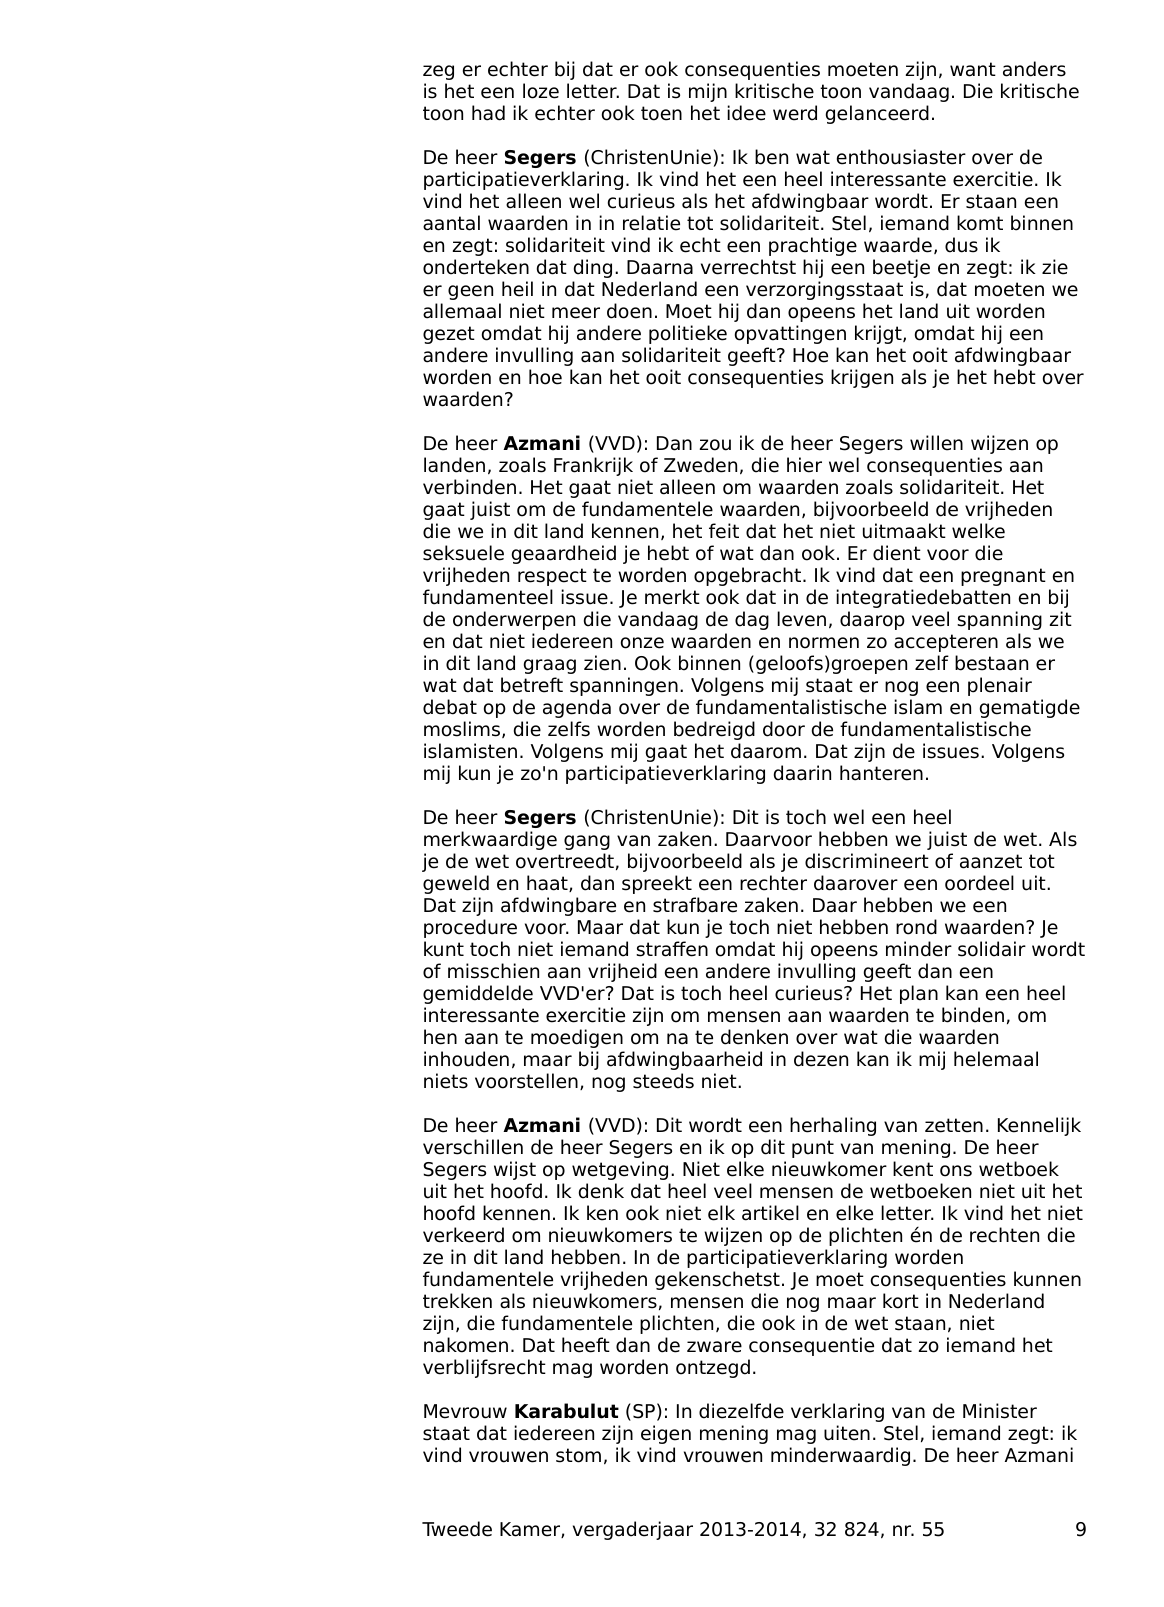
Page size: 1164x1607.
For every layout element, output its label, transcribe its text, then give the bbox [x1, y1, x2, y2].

text Mevrouw Karabulut (SP): In diezelfde verklaring van de Minister staat dat iedereen zijn eigen mening mag uiten. Stel, iemand zegt: ik vind vrouwen stom, ik vind vrouwen minderwaardig. De heer Azmani [422, 1401, 1087, 1467]
text De heer Segers (ChristenUnie): Ik ben wat enthousiaster over de participatieverklaring. Ik vind het een heel interessante exercitie. Ik vind het alleen wel curieus als het afdwingbaar wordt. Er staan een aantal waarden in in relatie tot solidariteit. Stel, iemand komt binnen en zegt: solidariteit vind ik echt een prachtige waarde, dus ik onderteken dat ding. Daarna verrechtst hij een beetje en zegt: ik zie er geen heil in dat Nederland een verzorgingsstaat is, dat moeten we allemaal niet meer doen. Moet hij dan opeens het land uit worden gezet omdat hij andere politieke opvattingen krijgt, omdat hij een andere invulling aan solidariteit geeft? Hoe kan het ooit afdwingbaar worden en hoe kan het ooit consequenties krijgen als je het hebt over waarden? [422, 147, 1087, 411]
text De heer Segers (ChristenUnie): Dit is toch wel een heel merkwaardige gang van zaken. Daarvoor hebben we juist de wet. Als je de wet overtreedt, bijvoorbeeld als je discrimineert of aanzet tot geweld en haat, dan spreekt een rechter daarover een oordeel uit. Dat zijn afdwingbare en strafbare zaken. Daar hebben we een procedure voor. Maar dat kun je toch niet hebben rond waarden? Je kunt toch niet iemand straffen omdat hij opeens minder solidair wordt of misschien aan vrijheid een andere invulling geeft dan een gemiddelde VVD'er? Dat is toch heel curieus? Het plan kan een heel interessante exercitie zijn om mensen aan waarden te binden, om hen aan te moedigen om na te denken over wat die waarden inhouden, maar bij afdwingbaarheid in dezen kan ik mij helemaal niets voorstellen, nog steeds niet. [422, 807, 1087, 1093]
text De heer Azmani (VVD): Dit wordt een herhaling van zetten. Kennelijk verschillen de heer Segers en ik op dit punt van mening. De heer Segers wijst op wetgeving. Niet elke nieuwkomer kent ons wetboek uit het hoofd. Ik denk dat heel veel mensen de wetboeken niet uit het hoofd kennen. Ik ken ook niet elk artikel en elke letter. Ik vind het niet verkeerd om nieuwkomers te wijzen op de plichten én de rechten die ze in dit land hebben. In de participatieverklaring worden fundamentele vrijheden gekenschetst. Je moet consequenties kunnen trekken als nieuwkomers, mensen die nog maar kort in Nederland zijn, die fundamentele plichten, die ook in de wet staan, niet nakomen. Dat heeft dan de zware consequentie dat zo iemand het verblijfsrecht mag worden ontzegd. [422, 1115, 1087, 1379]
text zeg er echter bij dat er ook consequenties moeten zijn, want anders is het een loze letter. Dat is mijn kritische toon vandaag. Die kritische toon had ik echter ook toen het idee werd gelanceerd. [422, 59, 1087, 125]
text De heer Azmani (VVD): Dan zou ik de heer Segers willen wijzen op landen, zoals Frankrijk of Zweden, die hier wel consequenties aan verbinden. Het gaat niet alleen om waarden zoals solidariteit. Het gaat juist om de fundamentele waarden, bijvoorbeeld de vrijheden die we in dit land kennen, het feit dat het niet uitmaakt welke seksuele geaardheid je hebt of wat dan ook. Er dient voor die vrijheden respect te worden opgebracht. Ik vind dat een pregnant en fundamenteel issue. Je merkt ook dat in de integratiedebatten en bij de onderwerpen die vandaag de dag leven, daarop veel spanning zit en dat niet iedereen onze waarden en normen zo accepteren als we in dit land graag zien. Ook binnen (geloofs)groepen zelf bestaan er wat dat betreft spanningen. Volgens mij staat er nog een plenair debat op de agenda over de fundamentalistische islam en gematigde moslims, die zelfs worden bedreigd door de fundamentalistische islamisten. Volgens mij gaat het daarom. Dat zijn de issues. Volgens mij kun je zo'n participatieverklaring daarin hanteren. [422, 433, 1087, 785]
